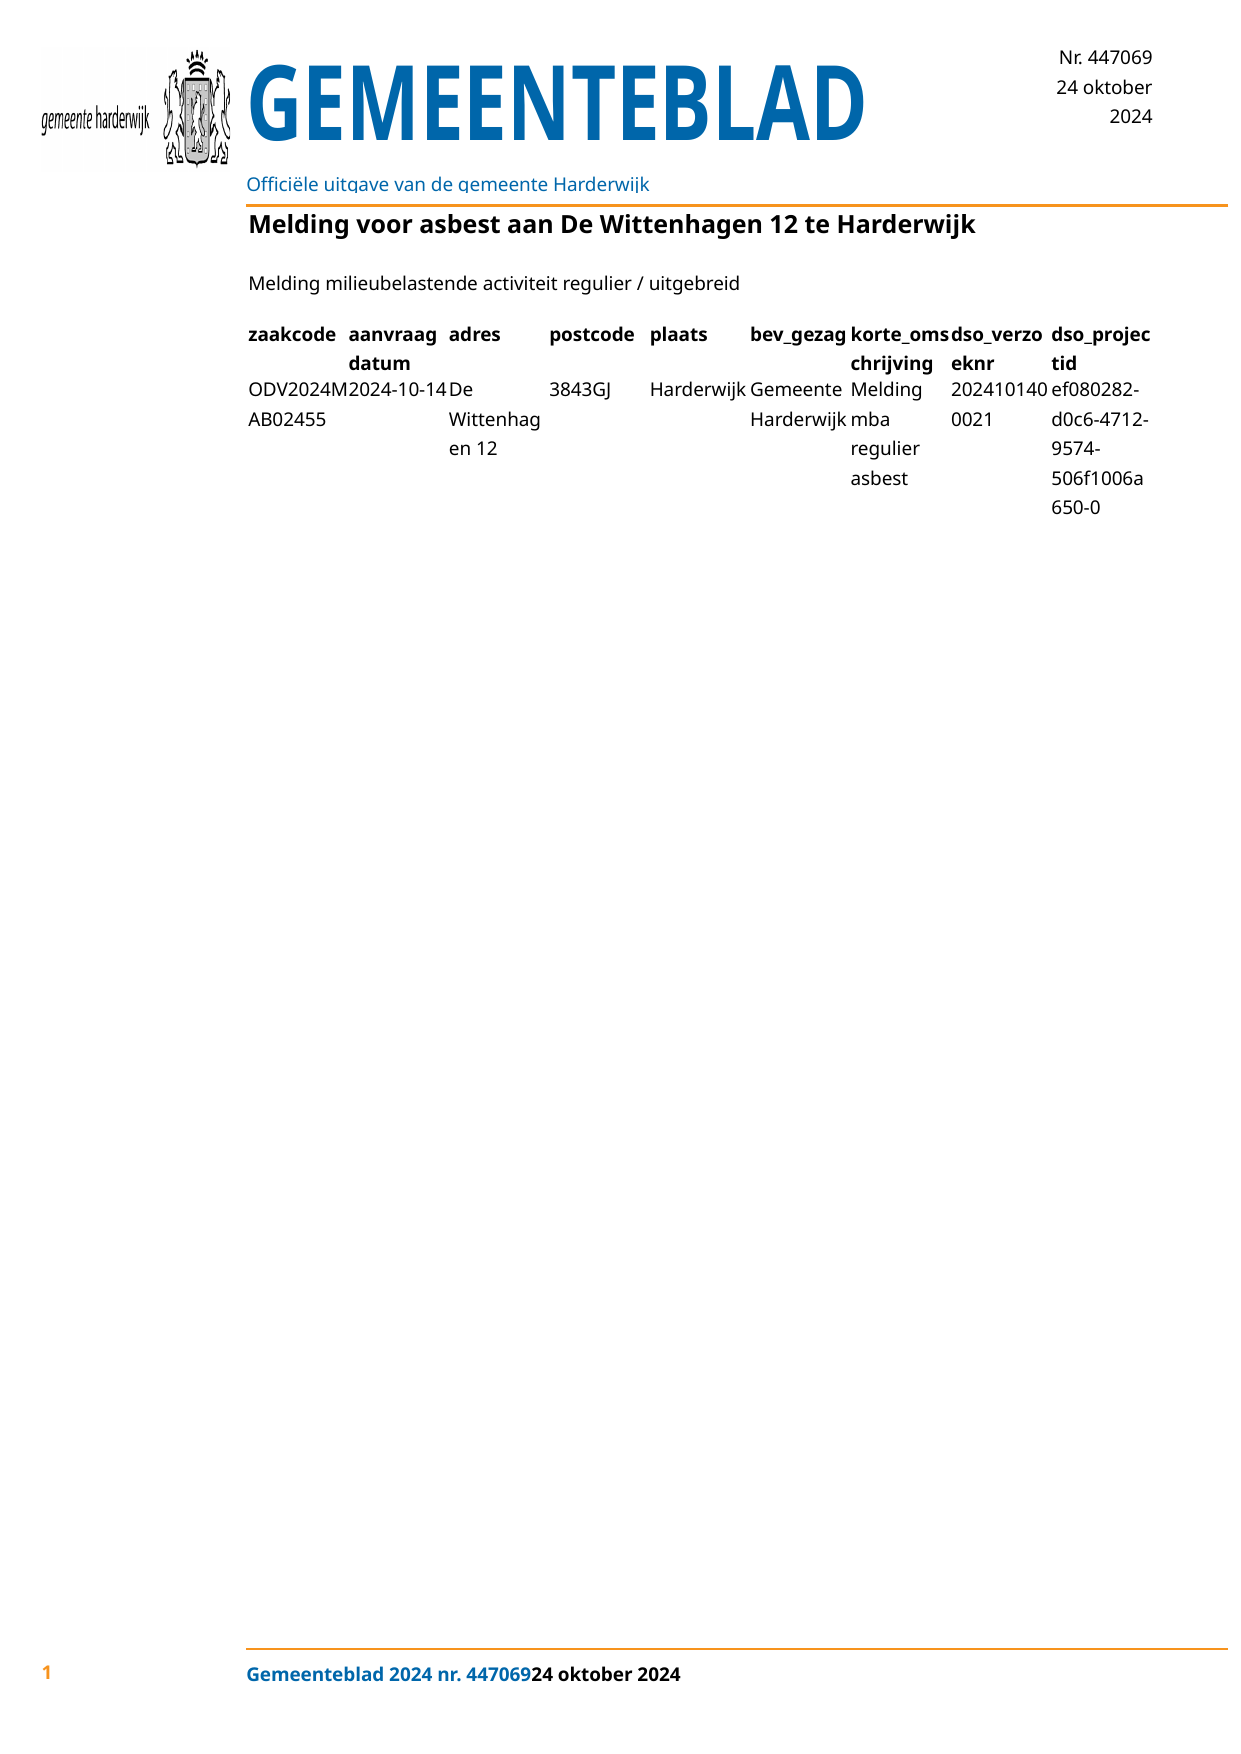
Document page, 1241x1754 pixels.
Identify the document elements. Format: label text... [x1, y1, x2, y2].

table_cell De Wittenhagen 12 [449, 376, 549, 520]
table_header dso_verzoeknr [951, 321, 1051, 376]
table_cell Melding mba regulier asbest [850, 376, 951, 520]
picture [41, 47, 231, 172]
table_header plaats [650, 321, 750, 376]
table_header postcode [549, 321, 649, 376]
table_header bev_gezag [750, 321, 850, 376]
table_header korte_omschrijving [850, 321, 951, 376]
table_cell 2024-10-14 [348, 376, 449, 520]
table_cell 3843GJ [549, 376, 649, 520]
table_cell ef080282-d0c6-4712-9574-506f1006a650-0 [1051, 376, 1152, 520]
table_cell ODV2024MAB02455 [248, 376, 348, 520]
table_cell Gemeente Harderwijk [750, 376, 850, 520]
table_header aanvraagdatum [348, 321, 449, 376]
table_cell Harderwijk [650, 376, 750, 520]
text Melding voor asbest aan De Wittenhagen 12 te Harderwijk [248, 207, 1152, 241]
text Melding milieubelastende activiteit regulier / uitgebreid [248, 270, 1152, 296]
table_header adres [449, 321, 549, 376]
table_header zaakcode [248, 321, 348, 376]
table_cell 2024101400021 [951, 376, 1051, 520]
table_header dso_projectid [1051, 321, 1152, 376]
